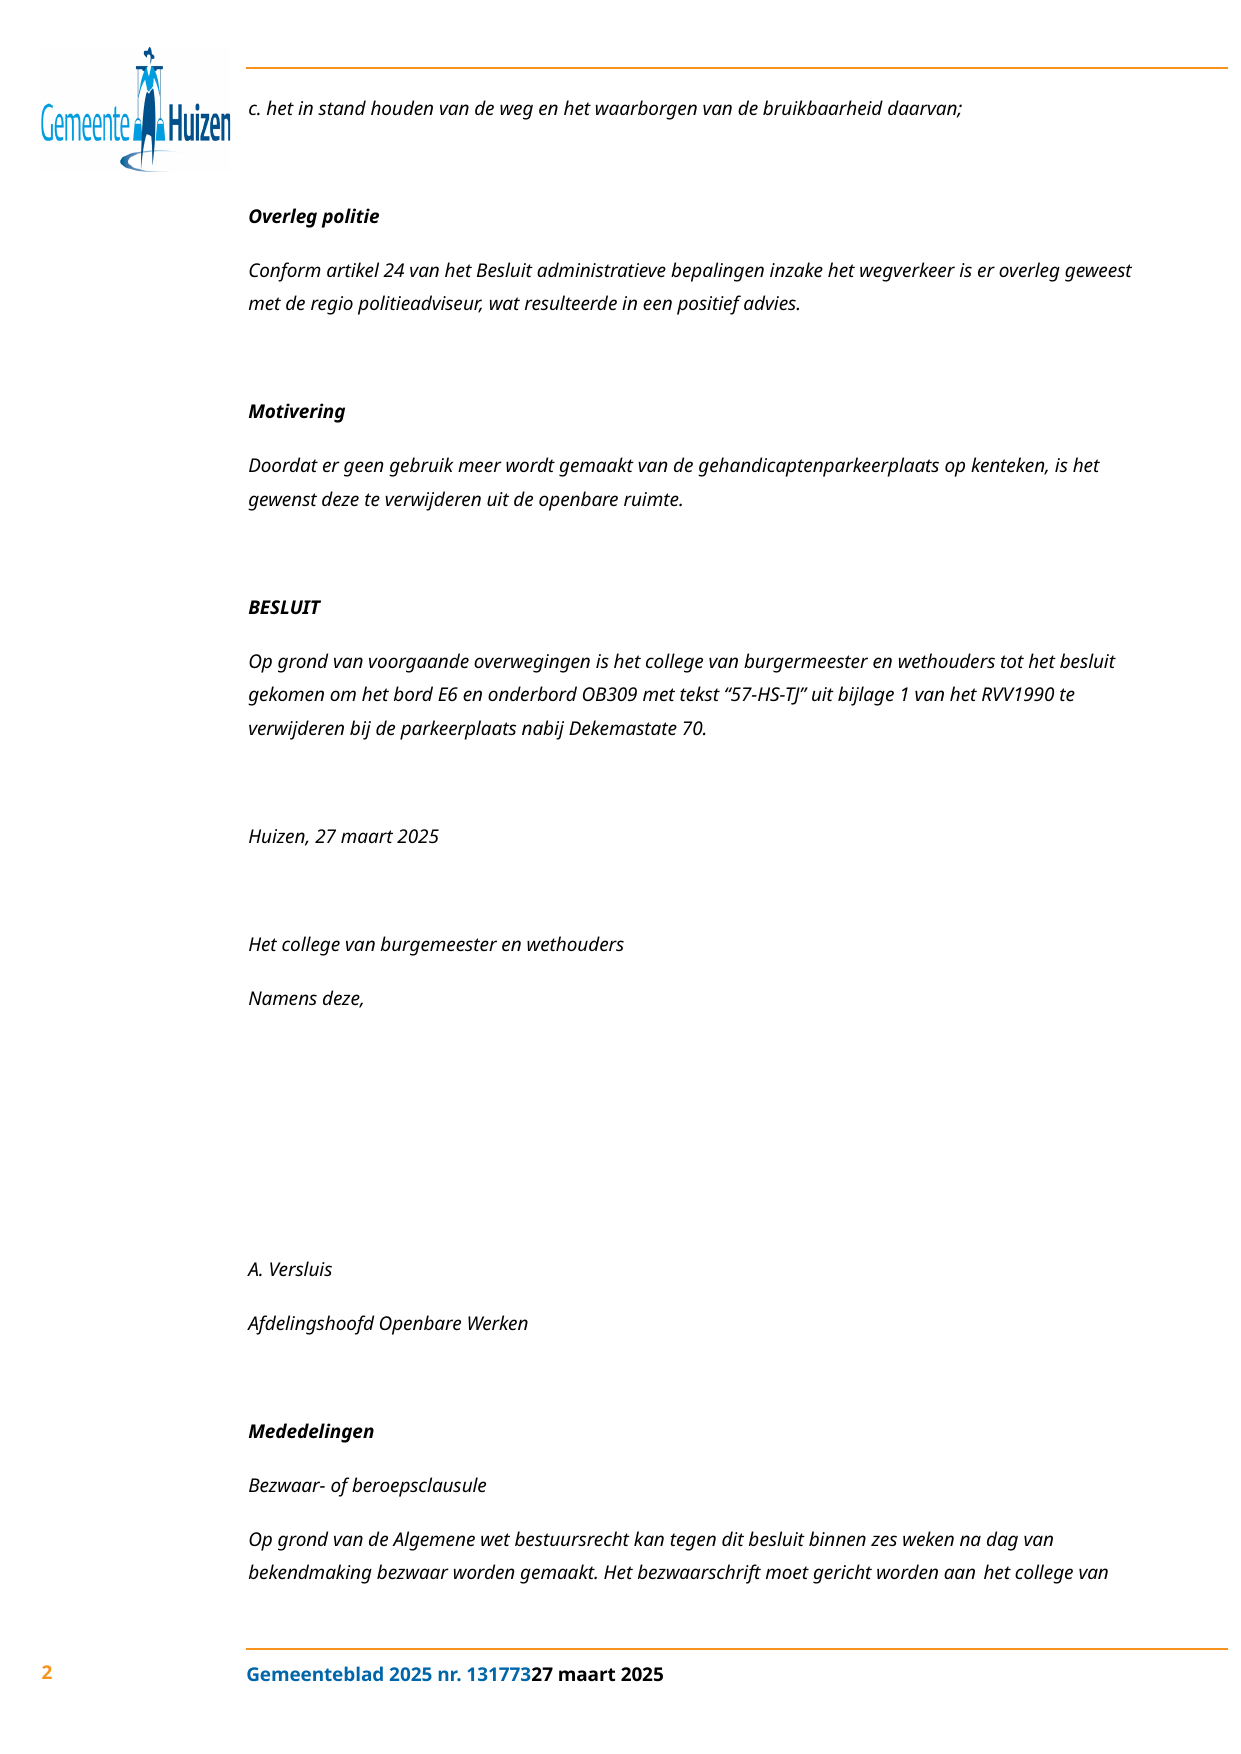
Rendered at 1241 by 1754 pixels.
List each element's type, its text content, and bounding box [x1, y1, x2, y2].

text Het college van burgemeester en wethouders [248, 931, 1152, 957]
text Op grond van de Algemene wet bestuursrecht kan tegen dit besluit binnen zes weken na dag van bekendmaking bezwaar worden gemaakt. Het bezwaarschrift moet gericht worden aan het college van [248, 1526, 1152, 1585]
text Afdelingshoofd Openbare Werken [248, 1310, 1152, 1336]
text BESLUIT [248, 594, 1152, 620]
text Overleg politie [248, 203, 1152, 229]
text Namens deze, [248, 985, 1152, 1011]
text Mededelingen [248, 1418, 1152, 1444]
text Doordat er geen gebruik meer wordt gemaakt van de gehandicaptenparkeerplaats op kenteken, is het gewenst deze te verwijderen uit de openbare ruimte. [248, 453, 1152, 512]
text Huizen, 27 maart 2025 [248, 823, 1152, 849]
text Conform artikel 24 van het Besluit administratieve bepalingen inzake het wegverkeer is er overleg geweest met de regio politieadviseur, wat resulteerde in een positief advies. [248, 257, 1152, 316]
text Bezwaar- of beroepsclausule [248, 1472, 1152, 1498]
text c. het in stand houden van de weg en het waarborgen van de bruikbaarheid daarvan; [248, 95, 1152, 121]
picture [41, 47, 231, 172]
text A. Versluis [248, 1256, 1152, 1281]
text Op grond van voorgaande overwegingen is het college van burgermeester en wethouders tot het besluit gekomen om het bord E6 en onderbord OB309 met tekst “57-HS-TJ” uit bijlage 1 van het RVV1990 te verwijderen bij de parkeerplaats nabij Dekemastate 70. [248, 648, 1152, 741]
text Motivering [248, 398, 1152, 424]
